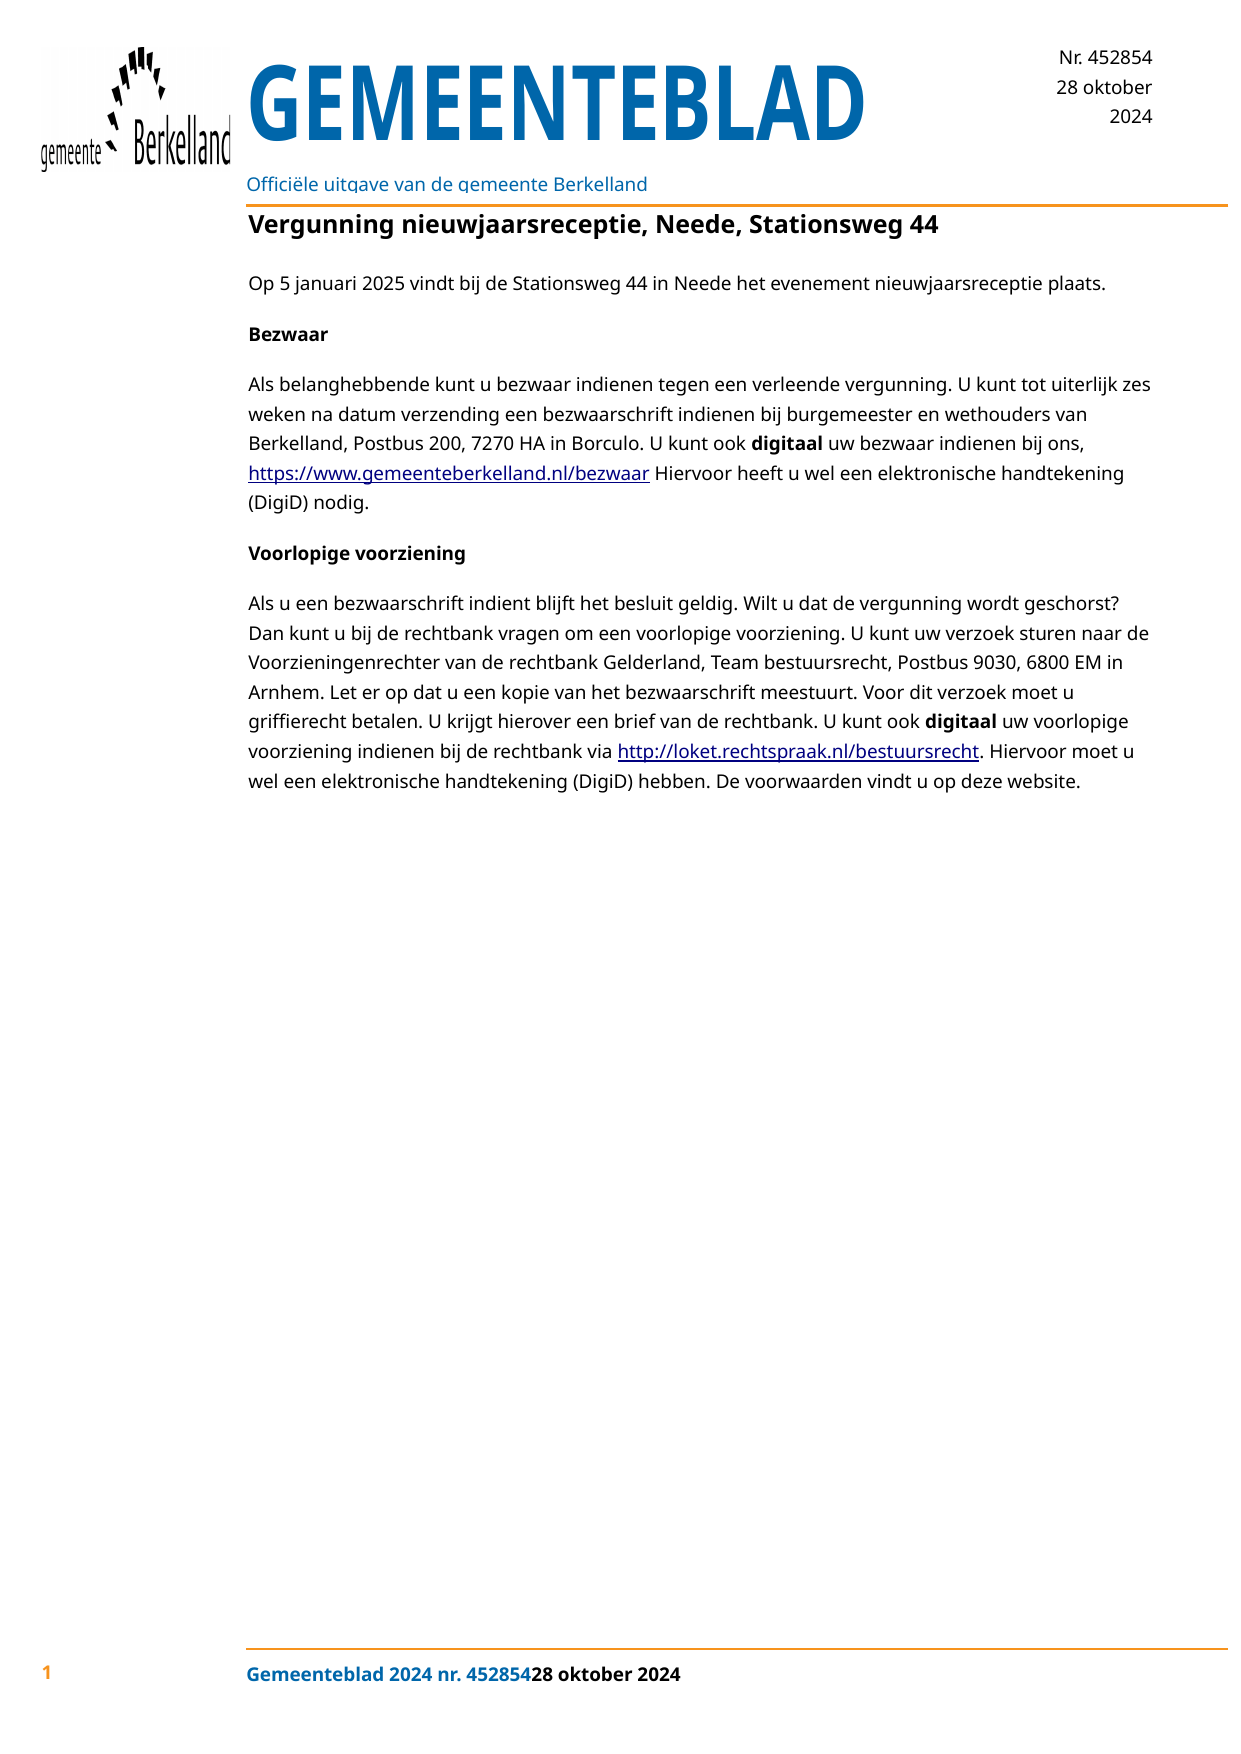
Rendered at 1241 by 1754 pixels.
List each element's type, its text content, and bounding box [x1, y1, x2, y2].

text Bezwaar [248, 321, 1152, 346]
text Als belanghebbende kunt u bezwaar indienen tegen een verleende vergunning. U kunt tot uiterlijk zes weken na datum verzending een bezwaarschrift indienen bij burgemeester en wethouders van Berkelland, Postbus 200, 7270 HA in Borculo. U kunt ook digitaal uw bezwaar indienen bij ons, https://www.gemeenteberkelland.nl/bezwaar Hiervoor heeft u wel een elektronische handtekening (DigiD) nodig. [248, 371, 1152, 515]
text Voorlopige voorziening [248, 540, 1152, 566]
text Op 5 januari 2025 vindt bij de Stationsweg 44 in Neede het evenement nieuwjaarsreceptie plaats. [248, 270, 1152, 296]
picture [41, 47, 231, 172]
text Vergunning nieuwjaarsreceptie, Neede, Stationsweg 44 [248, 207, 1152, 241]
text Als u een bezwaarschrift indient blijft het besluit geldig. Wilt u dat de vergunning wordt geschorst? Dan kunt u bij de rechtbank vragen om een voorlopige voorziening. U kunt uw verzoek sturen naar de Voorzieningenrechter van de rechtbank Gelderland, Team bestuursrecht, Postbus 9030, 6800 EM in Arnhem. Let er op dat u een kopie van het bezwaarschrift meestuurt. Voor dit verzoek moet u griffierecht betalen. U krijgt hierover een brief van de rechtbank. U kunt ook digitaal uw voorlopige voorziening indienen bij de rechtbank via http://loket.rechtspraak.nl/bestuursrecht. Hiervoor moet u wel een elektronische handtekening (DigiD) hebben. De voorwaarden vindt u op deze website. [248, 590, 1152, 793]
